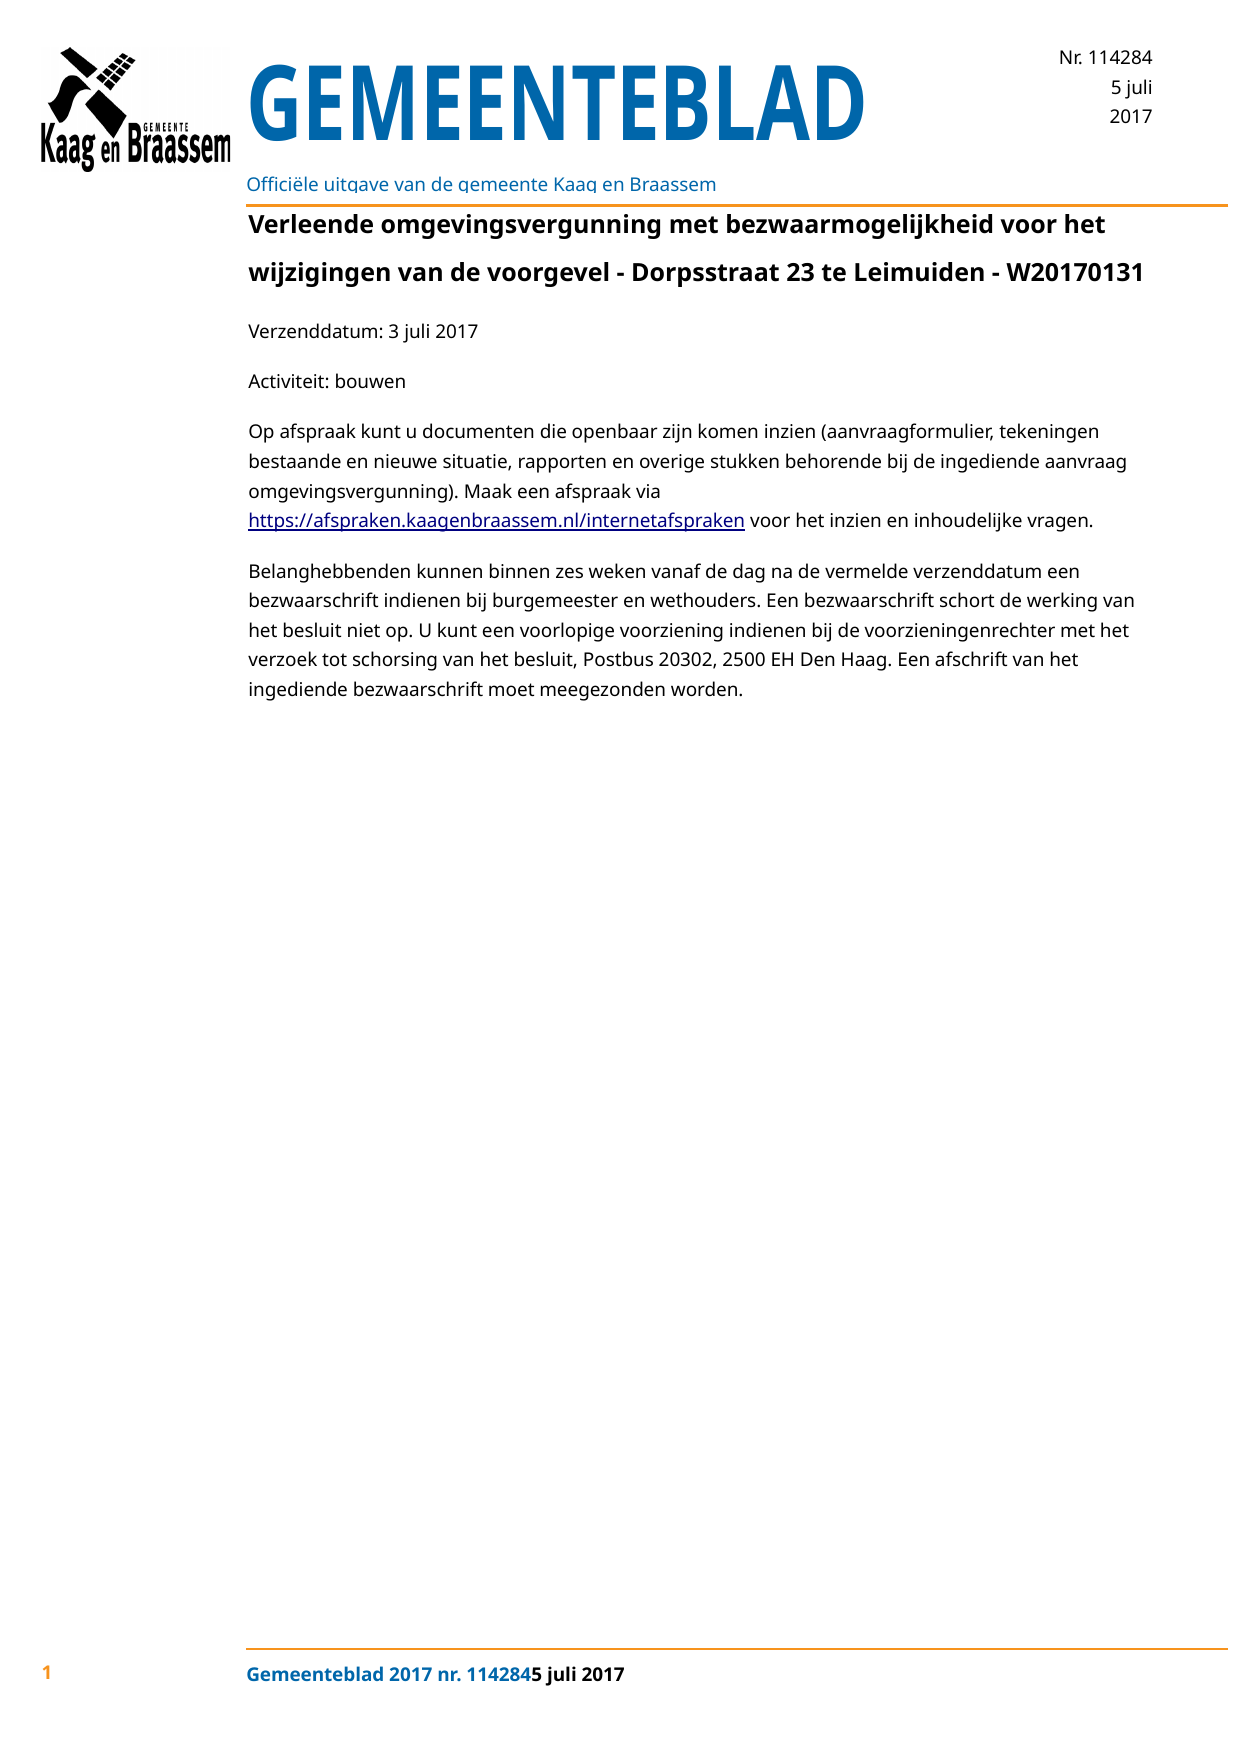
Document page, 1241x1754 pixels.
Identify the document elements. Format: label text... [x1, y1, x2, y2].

text Activiteit: bouwen [248, 368, 1152, 394]
text Verzenddatum: 3 juli 2017 [248, 318, 1152, 344]
text Belanghebbenden kunnen binnen zes weken vanaf de dag na de vermelde verzenddatum een bezwaarschrift indienen bij burgemeester en wethouders. Een bezwaarschrift schort de werking van het besluit niet op. U kunt een voorlopige voorziening indienen bij de voorzieningenrechter met het verzoek tot schorsing van het besluit, Postbus 20302, 2500 EH Den Haag. Een afschrift van het ingediende bezwaarschrift moet meegezonden worden. [248, 558, 1152, 702]
picture [41, 47, 231, 172]
text Verleende omgevingsvergunning met bezwaarmogelijkheid voor het wijzigingen van de voorgevel - Dorpsstraat 23 te Leimuiden - W20170131 [248, 207, 1152, 288]
text Op afspraak kunt u documenten die openbaar zijn komen inzien (aanvraagformulier, tekeningen bestaande en nieuwe situatie, rapporten en overige stukken behorende bij de ingediende aanvraag omgevingsvergunning). Maak een afspraak via https://afspraken.kaagenbraassem.nl/internetafspraken voor het inzien en inhoudelijke vragen. [248, 419, 1152, 533]
